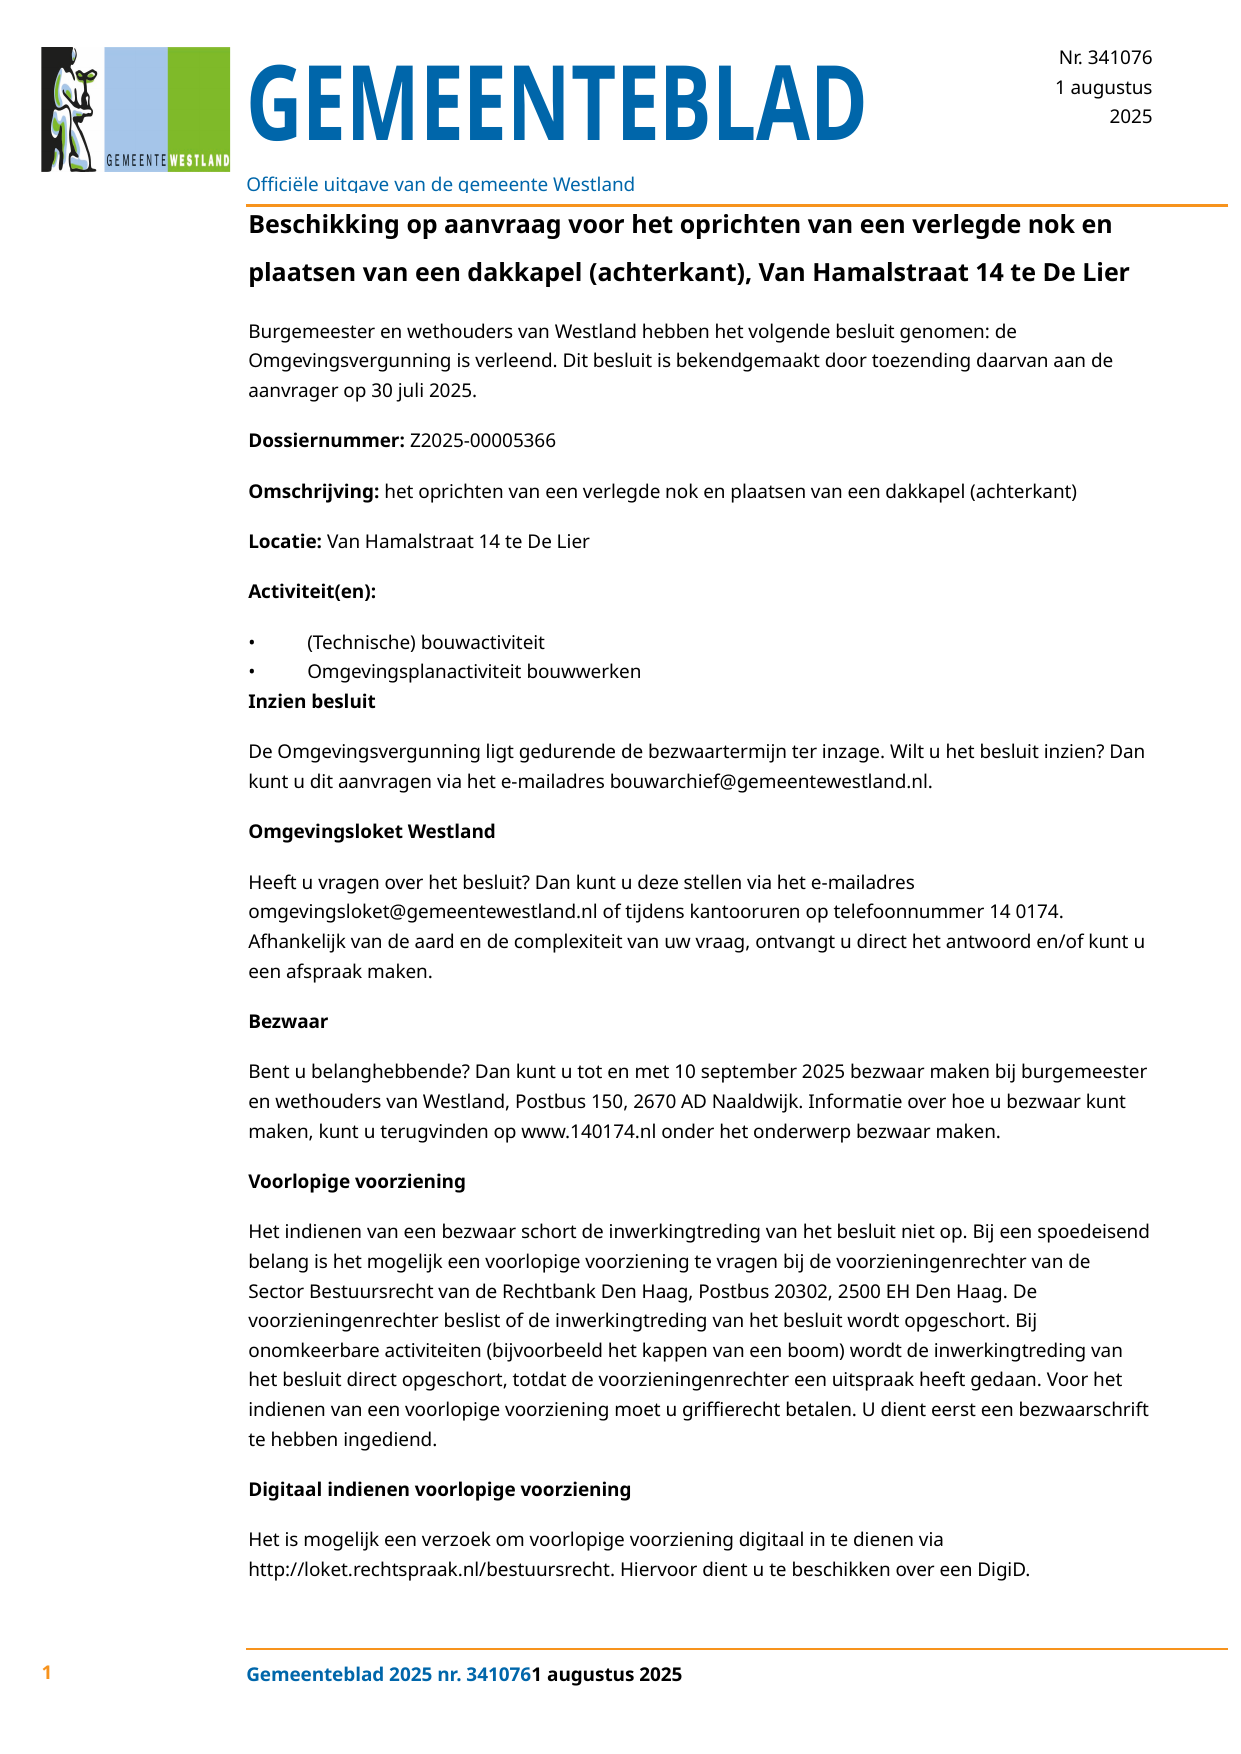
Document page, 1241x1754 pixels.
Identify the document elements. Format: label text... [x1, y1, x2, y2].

list (Technische) bouwactiviteit [248, 629, 1152, 655]
picture [41, 47, 231, 172]
text Bezwaar [248, 1008, 1152, 1034]
text Digitaal indienen voorlopige voorziening [248, 1476, 1152, 1502]
text Omschrijving: het oprichten van een verlegde nok en plaatsen van een dakkapel (achterkant) [248, 478, 1152, 504]
text Omgevingsloket Westland [248, 819, 1152, 844]
text Het is mogelijk een verzoek om voorlopige voorziening digitaal in te dienen via http://loket.rechtspraak.nl/bestuursrecht. Hiervoor dient u te beschikken over een DigiD. [248, 1527, 1152, 1582]
text Beschikking op aanvraag voor het oprichten van een verlegde nok en plaatsen van een dakkapel (achterkant), Van Hamalstraat 14 te De Lier [248, 207, 1152, 288]
text De Omgevingsvergunning ligt gedurende de bezwaartermijn ter inzage. Wilt u het besluit inzien? Dan kunt u dit aanvragen via het e-mailadres bouwarchief@gemeentewestland.nl. [248, 739, 1152, 794]
text Het indienen van een bezwaar schort de inwerkingtreding van het besluit niet op. Bij een spoedeisend belang is het mogelijk een voorlopige voorziening te vragen bij de voorzieningenrechter van de Sector Bestuursrecht van de Rechtbank Den Haag, Postbus 20302, 2500 EH Den Haag. De voorzieningenrechter beslist of de inwerkingtreding van het besluit wordt opgeschort. Bij onomkeerbare activiteiten (bijvoorbeeld het kappen van een boom) wordt de inwerkingtreding van het besluit direct opgeschort, totdat de voorzieningenrechter een uitspraak heeft gedaan. Voor het indienen van een voorlopige voorziening moet u griffierecht betalen. U dient eerst een bezwaarschrift te hebben ingediend. [248, 1219, 1152, 1452]
text Activiteit(en): [248, 579, 1152, 604]
list Omgevingsplanactiviteit bouwwerken [248, 659, 1152, 684]
text Dossiernummer: Z2025-00005366 [248, 427, 1152, 453]
text Burgemeester en wethouders van Westland hebben het volgende besluit genomen: de Omgevingsvergunning is verleend. Dit besluit is bekendgemaakt door toezending daarvan aan de aanvrager op 30 juli 2025. [248, 318, 1152, 403]
text Inzien besluit [248, 688, 1152, 714]
text Heeft u vragen over het besluit? Dan kunt u deze stellen via het e-mailadres omgevingsloket@gemeentewestland.nl of tijdens kantooruren op telefoonnummer 14 0174. Afhankelijk van de aard en de complexiteit van uw vraag, ontvangt u direct het antwoord en/of kunt u een afspraak maken. [248, 869, 1152, 984]
text Voorlopige voorziening [248, 1168, 1152, 1194]
text Bent u belanghebbende? Dan kunt u tot en met 10 september 2025 bezwaar maken bij burgemeester en wethouders van Westland, Postbus 150, 2670 AD Naaldwijk. Informatie over hoe u bezwaar kunt maken, kunt u terugvinden op www.140174.nl onder het onderwerp bezwaar maken. [248, 1059, 1152, 1144]
text Locatie: Van Hamalstraat 14 te De Lier [248, 528, 1152, 554]
